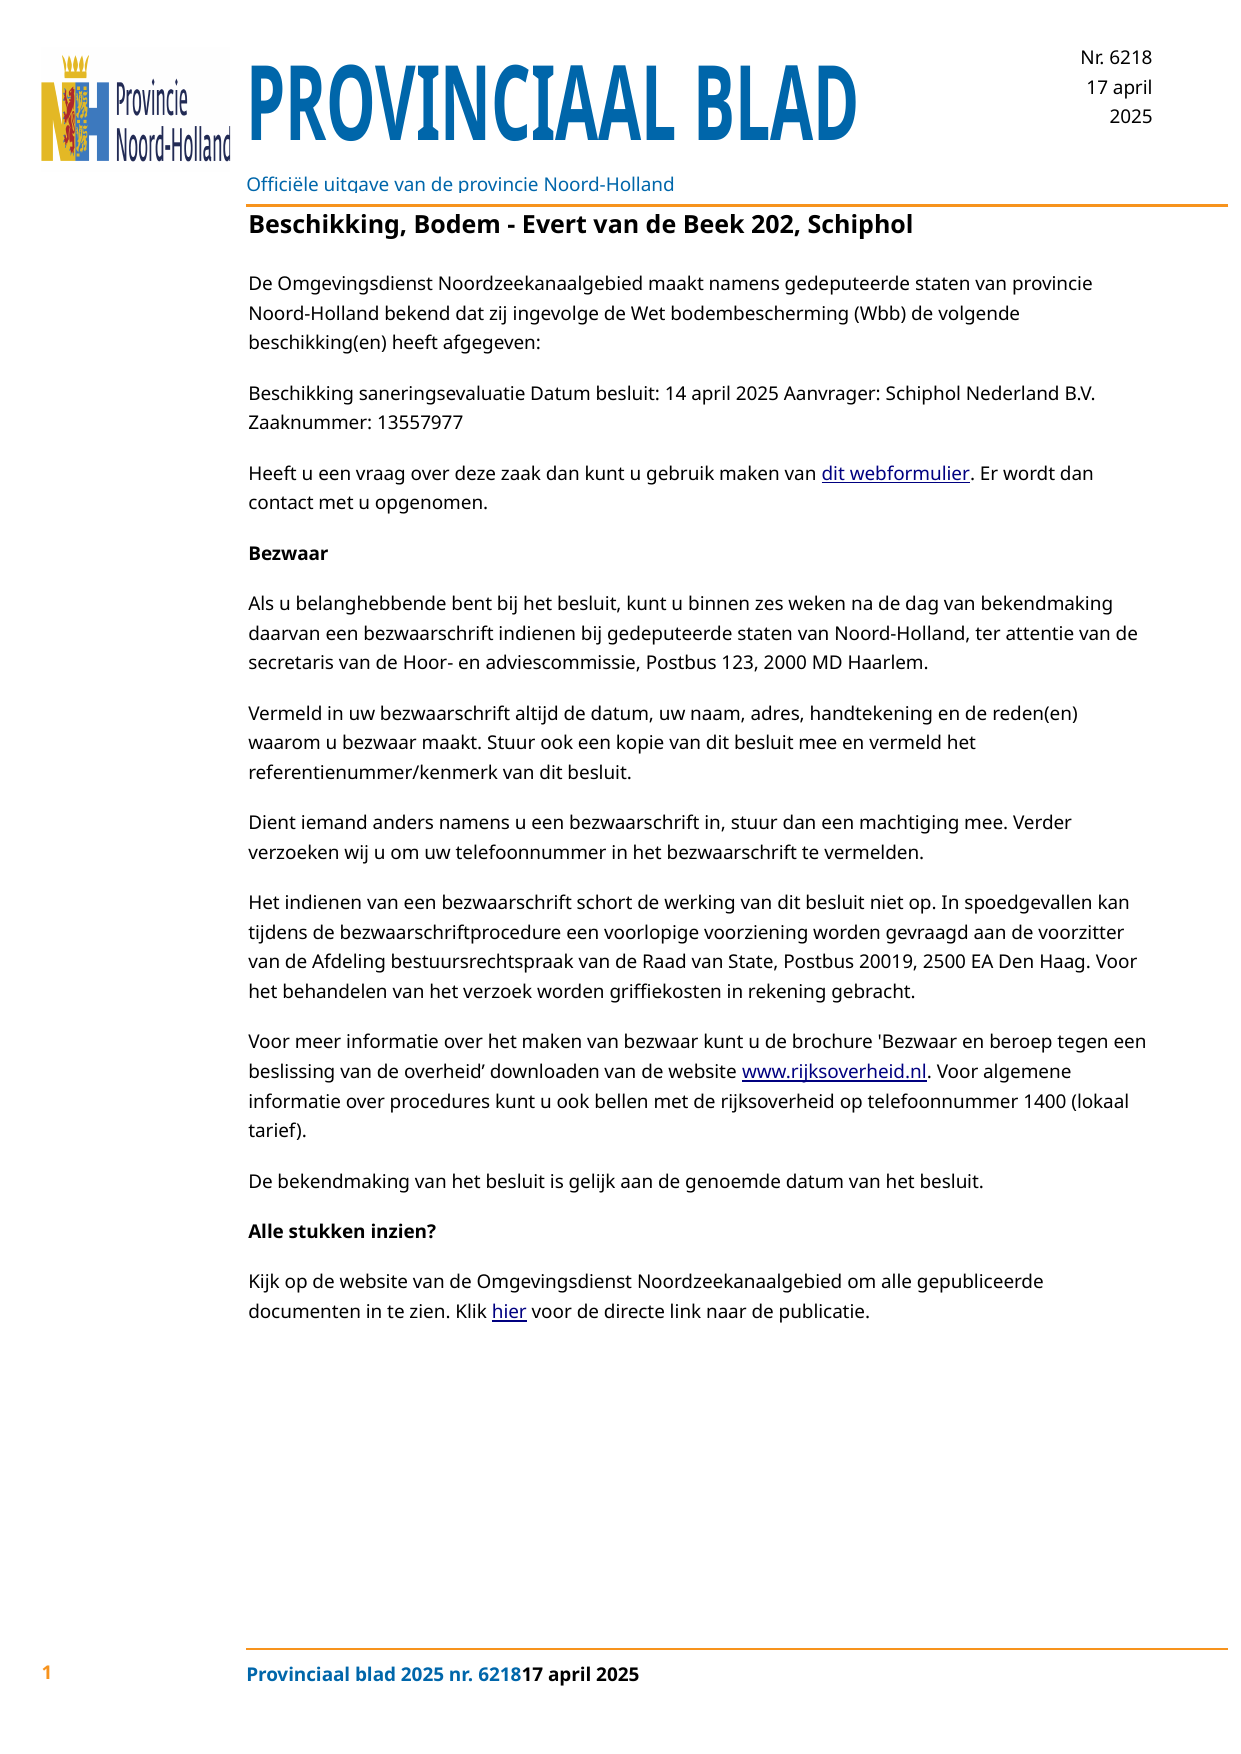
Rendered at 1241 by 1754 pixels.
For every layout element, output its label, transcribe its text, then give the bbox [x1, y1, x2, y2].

text Beschikking saneringsevaluatie Datum besluit: 14 april 2025 Aanvrager: Schiphol Nederland B.V. Zaaknummer: 13557977 [248, 380, 1152, 435]
text Als u belanghebbende bent bij het besluit, kunt u binnen zes weken na de dag van bekendmaking daarvan een bezwaarschrift indienen bij gedeputeerde staten van Noord-Holland, ter attentie van de secretaris van de Hoor- en adviescommissie, Postbus 123, 2000 MD Haarlem. [248, 590, 1152, 675]
text Voor meer informatie over het maken van bezwaar kunt u de brochure 'Bezwaar en beroep tegen een beslissing van de overheid’ downloaden van de website www.rijksoverheid.nl. Voor algemene informatie over procedures kunt u ook bellen met de rijksoverheid op telefoonnummer 1400 (lokaal tarief). [248, 1029, 1152, 1143]
text Alle stukken inzien? [248, 1218, 1152, 1244]
text Heeft u een vraag over deze zaak dan kunt u gebruik maken van dit webformulier. Er wordt dan contact met u opgenomen. [248, 460, 1152, 515]
text De bekendmaking van het besluit is gelijk aan de genoemde datum van het besluit. [248, 1168, 1152, 1193]
text De Omgevingsdienst Noordzeekanaalgebied maakt namens gedeputeerde staten van provincie Noord-Holland bekend dat zij ingevolge de Wet bodembescherming (Wbb) de volgende beschikking(en) heeft afgegeven: [248, 270, 1152, 355]
text Beschikking, Bodem - Evert van de Beek 202, Schiphol [248, 207, 1152, 241]
picture [41, 47, 231, 172]
text Het indienen van een bezwaarschrift schort de werking van dit besluit niet op. In spoedgevallen kan tijdens de bezwaarschriftprocedure een voorlopige voorziening worden gevraagd aan de voorzitter van de Afdeling bestuursrechtspraak van de Raad van State, Postbus 20019, 2500 EA Den Haag. Voor het behandelen van het verzoek worden griffiekosten in rekening gebracht. [248, 889, 1152, 1004]
text Vermeld in uw bezwaarschrift altijd de datum, uw naam, adres, handtekening en de reden(en) waarom u bezwaar maakt. Stuur ook een kopie van dit besluit mee en vermeld het referentienummer/kenmerk van dit besluit. [248, 700, 1152, 785]
text Dient iemand anders namens u een bezwaarschrift in, stuur dan een machtiging mee. Verder verzoeken wij u om uw telefoonnummer in het bezwaarschrift te vermelden. [248, 809, 1152, 865]
text Kijk op de website van de Omgevingsdienst Noordzeekanaalgebied om alle gepubliceerde documenten in te zien. Klik hier voor de directe link naar de publicatie. [248, 1269, 1152, 1324]
text Bezwaar [248, 540, 1152, 566]
